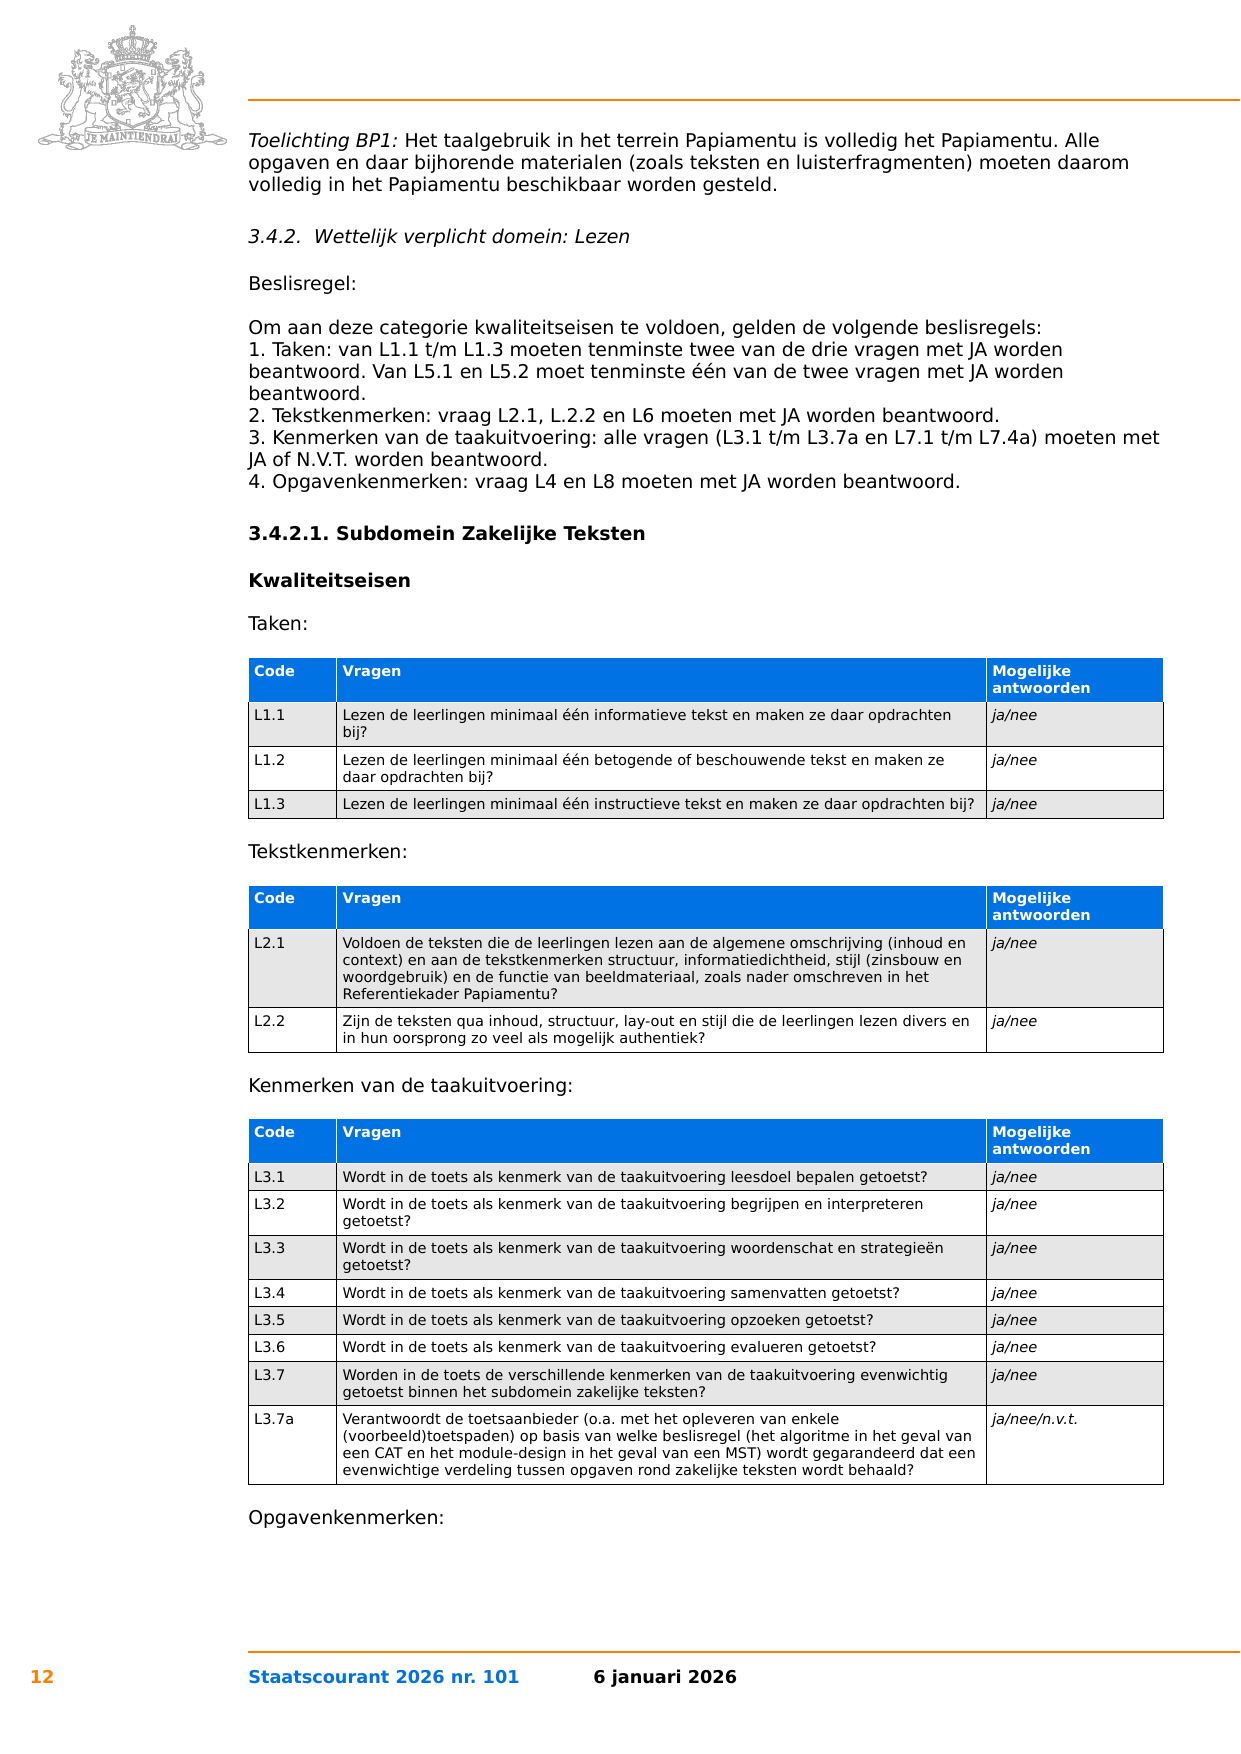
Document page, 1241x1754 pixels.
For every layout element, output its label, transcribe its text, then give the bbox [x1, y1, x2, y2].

table_cell Wordt in de toets als kenmerk van de taakuitvoering evalueren getoetst? [337, 1335, 986, 1361]
table_cell Zijn de teksten qua inhoud, structuur, lay-out en stijl die de leerlingen lezen divers en in hun oorsprong zo veel als mogelijk authentiek? [337, 1008, 986, 1052]
table_cell ja/nee [987, 1008, 1163, 1052]
table_cell Wordt in de toets als kenmerk van de taakuitvoering begrijpen en interpreteren getoetst? [337, 1191, 986, 1234]
table_cell Wordt in de toets als kenmerk van de taakuitvoering woordenschat en strategieën getoetst? [337, 1236, 986, 1279]
table_cell Wordt in de toets als kenmerk van de taakuitvoering samenvatten getoetst? [337, 1280, 986, 1306]
table_cell ja/nee [987, 1362, 1163, 1405]
text 1. Taken: van L1.1 t/m L1.3 moeten tenminste twee van de drie vragen met JA worden beantwoord. Van L5.1 en L5.2 moet tenminste één van de twee vragen met JA worden beantwoord. [248, 339, 1163, 404]
table_cell L3.2 [249, 1191, 336, 1234]
subtitle Kwaliteitseisen [248, 569, 1163, 591]
table_header Code [249, 658, 336, 702]
table_cell L1.1 [249, 703, 336, 746]
text Om aan deze categorie kwaliteitseisen te voldoen, gelden de volgende beslisregels: [248, 317, 1163, 339]
table_cell ja/nee [987, 1236, 1163, 1279]
table_cell L3.6 [249, 1335, 336, 1361]
table_cell L3.1 [249, 1164, 336, 1190]
table_header Vragen [337, 658, 986, 702]
table_header Vragen [337, 1119, 986, 1163]
table_cell ja/nee [987, 1335, 1163, 1361]
table_cell ja/nee [987, 1307, 1163, 1334]
subtitle 3.4.2. Wettelijk verplicht domein: Lezen [248, 226, 1163, 248]
table_cell L3.3 [249, 1236, 336, 1279]
table_header Mogelijke antwoorden [987, 658, 1163, 702]
text 3. Kenmerken van de taakuitvoering: alle vragen (L3.1 t/m L3.7a en L7.1 t/m L7.4a) moeten met JA of N.V.T. worden beantwoord. [248, 427, 1163, 471]
text Opgavenkenmerken: [248, 1507, 1163, 1529]
table_cell Verantwoordt de toetsaanbieder (o.a. met het opleveren van enkele (voorbeeld)toetspaden) op basis van welke beslisregel (het algoritme in het geval van een CAT en het module-design in het geval van een MST) wordt gegarandeerd dat een evenwichtige verdeling tussen opgaven rond zakelijke teksten wordt behaald? [337, 1406, 986, 1484]
table_cell Wordt in de toets als kenmerk van de taakuitvoering opzoeken getoetst? [337, 1307, 986, 1334]
table_cell L3.7 [249, 1362, 336, 1405]
table_header Code [249, 886, 336, 929]
table_header Vragen [337, 886, 986, 929]
table_cell Lezen de leerlingen minimaal één informatieve tekst en maken ze daar opdrachten bij? [337, 703, 986, 746]
text Kenmerken van de taakuitvoering: [248, 1074, 1163, 1096]
table_cell Lezen de leerlingen minimaal één betogende of beschouwende tekst en maken ze daar opdrachten bij? [337, 747, 986, 790]
table_cell Voldoen de teksten die de leerlingen lezen aan de algemene omschrijving (inhoud en context) en aan de tekstkenmerken structuur, informatiedichtheid, stijl (zinsbouw en woordgebruik) en de functie van beeldmateriaal, zoals nader omschreven in het Referentiekader Papiamentu? [337, 930, 986, 1007]
subtitle 3.4.2.1. Subdomein Zakelijke Teksten [248, 522, 1163, 544]
table_cell ja/nee [987, 747, 1163, 790]
table_cell ja/nee/n.v.t. [987, 1406, 1163, 1484]
table_cell Worden in de toets de verschillende kenmerken van de taakuitvoering evenwichtig getoetst binnen het subdomein zakelijke teksten? [337, 1362, 986, 1405]
picture [38, 25, 227, 150]
table_header Mogelijke antwoorden [987, 886, 1163, 929]
table_cell ja/nee [987, 1280, 1163, 1306]
table_cell L3.7a [249, 1406, 336, 1484]
text Beslisregel: [248, 273, 1163, 295]
table_cell Lezen de leerlingen minimaal één instructieve tekst en maken ze daar opdrachten bij? [337, 791, 986, 818]
table_cell L2.1 [249, 930, 336, 1007]
text 4. Opgavenkenmerken: vraag L4 en L8 moeten met JA worden beantwoord. [248, 471, 1163, 492]
table_header Mogelijke antwoorden [987, 1119, 1163, 1163]
table_cell L1.2 [249, 747, 336, 790]
table_cell L2.2 [249, 1008, 336, 1052]
text Tekstkenmerken: [248, 841, 1163, 863]
table_cell L3.4 [249, 1280, 336, 1306]
text Toelichting BP1: Het taalgebruik in het terrein Papiamentu is volledig het Papiamentu. Alle opgaven en daar bijhorende materialen (zoals teksten en luisterfragmenten) moeten daarom volledig in het Papiamentu beschikbaar worden gesteld. [248, 130, 1163, 196]
table_cell ja/nee [987, 930, 1163, 1007]
table_cell ja/nee [987, 703, 1163, 746]
text 2. Tekstkenmerken: vraag L2.1, L.2.2 en L6 moeten met JA worden beantwoord. [248, 404, 1163, 427]
text Taken: [248, 613, 1163, 635]
table_cell ja/nee [987, 1191, 1163, 1234]
table_header Code [249, 1119, 336, 1163]
table_cell ja/nee [987, 1164, 1163, 1190]
table_cell L3.5 [249, 1307, 336, 1334]
table_cell ja/nee [987, 791, 1163, 818]
table_cell Wordt in de toets als kenmerk van de taakuitvoering leesdoel bepalen getoetst? [337, 1164, 986, 1190]
table_cell L1.3 [249, 791, 336, 818]
